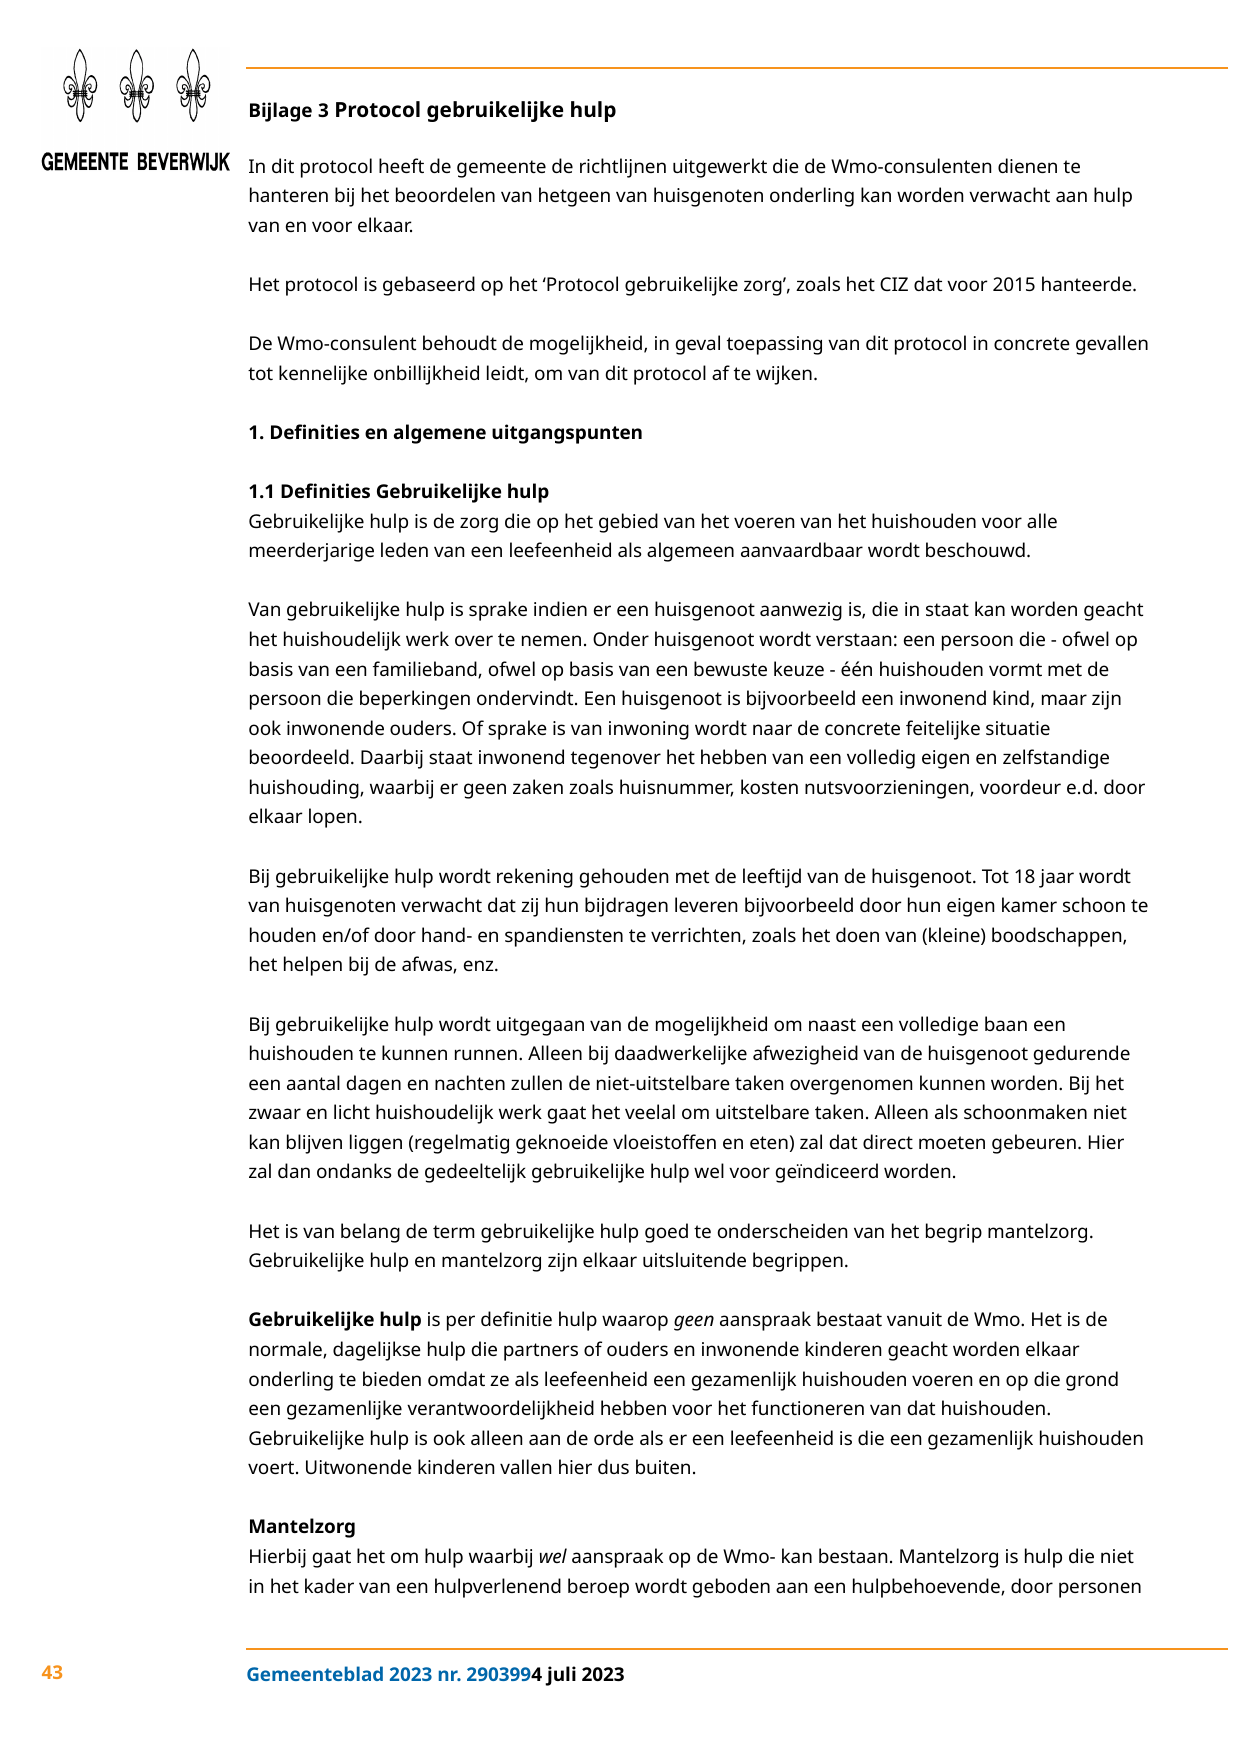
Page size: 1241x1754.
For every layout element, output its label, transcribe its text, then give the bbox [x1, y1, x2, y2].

picture [41, 47, 231, 172]
text Gebruikelijke hulp is de zorg die op het gebied van het voeren van het huishouden voor alle meerderjarige leden van een leefeenheid als algemeen aanvaardbaar wordt beschouwd. [248, 508, 1152, 563]
text De Wmo-consulent behoudt de mogelijkheid, in geval toepassing van dit protocol in concrete gevallen tot kennelijke onbillijkheid leidt, om van dit protocol af te wijken. [248, 330, 1152, 386]
text 1.1 Definities Gebruikelijke hulp [248, 478, 1152, 504]
text Het protocol is gebaseerd op het ‘Protocol gebruikelijke zorg’, zoals het CIZ dat voor 2015 hanteerde. [248, 271, 1152, 297]
text Bij gebruikelijke hulp wordt rekening gehouden met de leeftijd van de huisgenoot. Tot 18 jaar wordt van huisgenoten verwacht dat zij hun bijdragen leveren bijvoorbeeld door hun eigen kamer schoon te houden en/of door hand- en spandiensten te verrichten, zoals het doen van (kleine) boodschappen, het helpen bij de afwas, enz. [248, 863, 1152, 977]
text Gebruikelijke hulp is ook alleen aan de orde als er een leefeenheid is die een gezamenlijk huishouden voert. Uitwonende kinderen vallen hier dus buiten. [248, 1425, 1152, 1480]
text Bij gebruikelijke hulp wordt uitgegaan van de mogelijkheid om naast een volledige baan een huishouden te kunnen runnen. Alleen bij daadwerkelijke afwezigheid van de huisgenoot gedurende een aantal dagen en nachten zullen de niet-uitstelbare taken overgenomen kunnen worden. Bij het zwaar en licht huishoudelijk werk gaat het veelal om uitstelbare taken. Alleen als schoonmaken niet kan blijven liggen (regelmatig geknoeide vloeistoffen en eten) zal dat direct moeten gebeuren. Hier zal dan ondanks de gedeeltelijk gebruikelijke hulp wel voor geïndiceerd worden. [248, 1011, 1152, 1184]
text Bijlage 3 Protocol gebruikelijke hulp [248, 95, 1152, 123]
text 1. Definities en algemene uitgangspunten [248, 419, 1152, 445]
text Het is van belang de term gebruikelijke hulp goed te onderscheiden van het begrip mantelzorg. Gebruikelijke hulp en mantelzorg zijn elkaar uitsluitende begrippen. [248, 1218, 1152, 1273]
text Van gebruikelijke hulp is sprake indien er een huisgenoot aanwezig is, die in staat kan worden geacht het huishoudelijk werk over te nemen. Onder huisgenoot wordt verstaan: een persoon die - ofwel op basis van een familieband, ofwel op basis van een bewuste keuze - één huishouden vormt met de persoon die beperkingen ondervindt. Een huisgenoot is bijvoorbeeld een inwonend kind, maar zijn ook inwonende ouders. Of sprake is van inwoning wordt naar de concrete feitelijke situatie beoordeeld. Daarbij staat inwonend tegenover het hebben van een volledig eigen en zelfstandige huishouding, waarbij er geen zaken zoals huisnummer, kosten nutsvoorzieningen, voordeur e.d. door elkaar lopen. [248, 597, 1152, 829]
text Hierbij gaat het om hulp waarbij wel aanspraak op de Wmo- kan bestaan. Mantelzorg is hulp die niet in het kader van een hulpverlenend beroep wordt geboden aan een hulpbehoevende, door personen [248, 1543, 1152, 1599]
text Gebruikelijke hulp is per definitie hulp waarop geen aanspraak bestaat vanuit de Wmo. Het is de normale, dagelijkse hulp die partners of ouders en inwonende kinderen geacht worden elkaar onderling te bieden omdat ze als leefeenheid een gezamenlijk huishouden voeren en op die grond een gezamenlijke verantwoordelijkheid hebben voor het functioneren van dat huishouden. [248, 1307, 1152, 1421]
text Mantelzorg [248, 1514, 1152, 1539]
text In dit protocol heeft de gemeente de richtlijnen uitgewerkt die de Wmo-consulenten dienen te hanteren bij het beoordelen van hetgeen van huisgenoten onderling kan worden verwacht aan hulp van en voor elkaar. [248, 153, 1152, 238]
